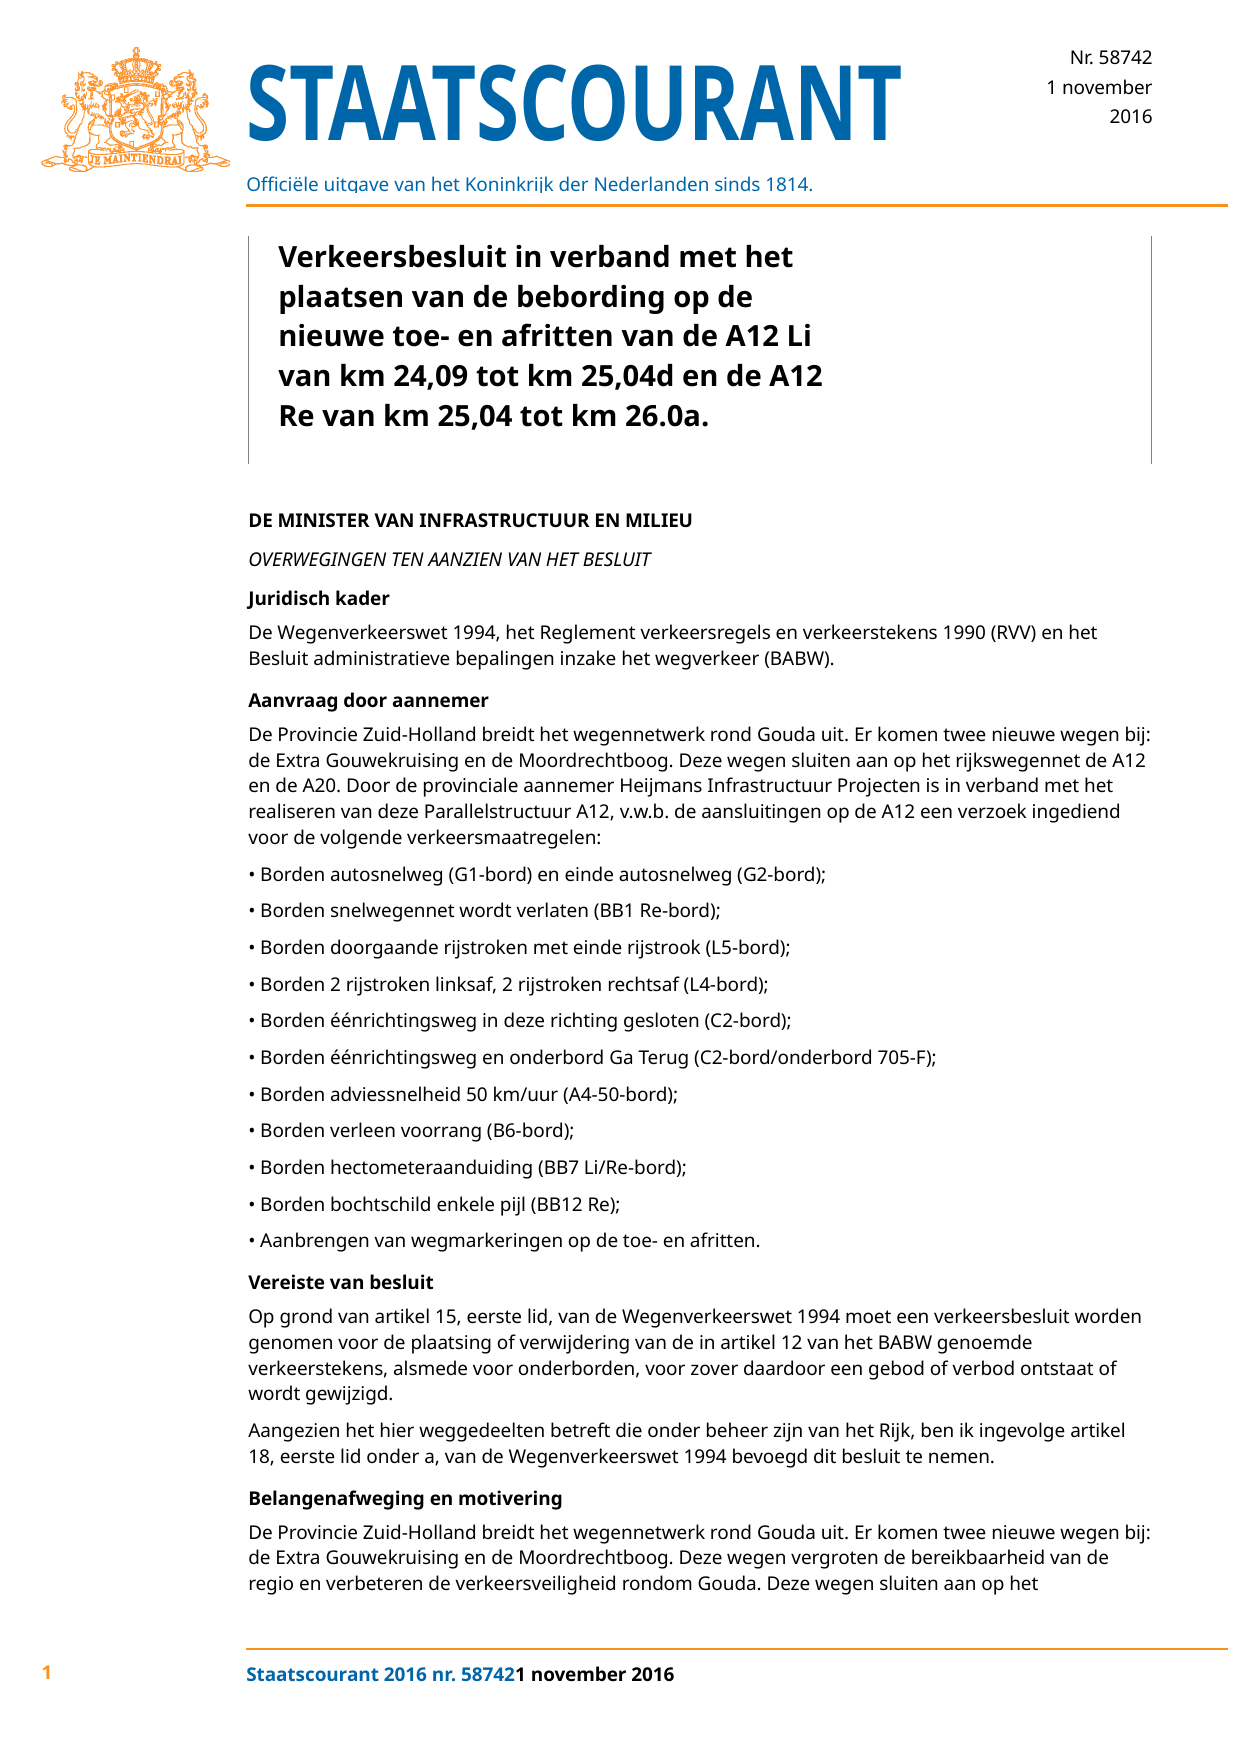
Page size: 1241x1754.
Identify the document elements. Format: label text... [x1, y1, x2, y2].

text • Borden bochtschild enkele pijl (BB12 Re); [248, 1191, 1152, 1216]
text • Borden verleen voorrang (B6-bord); [248, 1117, 1152, 1143]
text De Provincie Zuid-Holland breidt het wegennetwerk rond Gouda uit. Er komen twee nieuwe wegen bij: de Extra Gouwekruising en de Moordrechtboog. Deze wegen sluiten aan op het rijkswegennet de A12 en de A20. Door de provinciale aannemer Heijmans Infrastructuur Projecten is in verband met het realiseren van deze Parallelstructuur A12, v.w.b. de aansluitingen op de A12 een verzoek ingediend voor de volgende verkeersmaatregelen: [248, 721, 1152, 850]
text Juridisch kader [248, 585, 1152, 611]
text • Borden hectometeraanduiding (BB7 Li/Re-bord); [248, 1154, 1152, 1180]
text • Borden snelwegennet wordt verlaten (BB1 Re-bord); [248, 897, 1152, 923]
text OVERWEGINGEN TEN AANZIEN VAN HET BESLUIT [248, 546, 1152, 572]
text De Provincie Zuid-Holland breidt het wegennetwerk rond Gouda uit. Er komen twee nieuwe wegen bij: de Extra Gouwekruising en de Moordrechtboog. Deze wegen vergroten de bereikbaarheid van de regio en verbeteren de verkeersveiligheid rondom Gouda. Deze wegen sluiten aan op het [248, 1519, 1152, 1596]
text Vereiste van besluit [248, 1269, 1152, 1295]
text Aangezien het hier weggedeelten betreft die onder beheer zijn van het Rijk, ben ik ingevolge artikel 18, eerste lid onder a, van de Wegenverkeerswet 1994 bevoegd dit besluit te nemen. [248, 1417, 1152, 1469]
text • Borden éénrichtingsweg in deze richting gesloten (C2-bord); [248, 1007, 1152, 1033]
picture [912, 236, 1090, 414]
table_header [850, 236, 912, 413]
table_header [850, 414, 1151, 464]
text Op grond van artikel 15, eerste lid, van de Wegenverkeerswet 1994 moet een verkeersbesluit worden genomen voor de plaatsing of verwijdering van de in artikel 12 van het BABW genoemde verkeerstekens, alsmede voor onderborden, voor zover daardoor een gebod of verbod ontstaat of wordt gewijzigd. [248, 1303, 1152, 1406]
text • Borden adviessnelheid 50 km/uur (A4-50-bord); [248, 1081, 1152, 1106]
table_header Verkeersbesluit in verband met het plaatsen van de bebording op de nieuwe toe- en afritten van de A12 Li van km 24,09 tot km 25,04d en de A12 Re van km 25,04 tot km 26.0a. [249, 236, 850, 464]
text • Aanbrengen van wegmarkeringen op de toe- en afritten. [248, 1227, 1152, 1253]
text • Borden éénrichtingsweg en onderbord Ga Terug (C2-bord/onderbord 705-F); [248, 1044, 1152, 1070]
text • Borden 2 rijstroken linksaf, 2 rijstroken rechtsaf (L4-bord); [248, 971, 1152, 996]
text De Wegenverkeerswet 1994, het Reglement verkeersregels en verkeerstekens 1990 (RVV) en het Besluit administratieve bepalingen inzake het wegverkeer (BABW). [248, 619, 1152, 671]
text Aanvraag door aannemer [248, 687, 1152, 713]
text DE MINISTER VAN INFRASTRUCTUUR EN MILIEU [248, 507, 1152, 533]
table_header [1090, 236, 1151, 413]
picture [41, 47, 231, 172]
text • Borden autosnelweg (G1-bord) en einde autosnelweg (G2-bord); [248, 861, 1152, 886]
text • Borden doorgaande rijstroken met einde rijstrook (L5-bord); [248, 934, 1152, 960]
text Belangenafweging en motivering [248, 1485, 1152, 1511]
